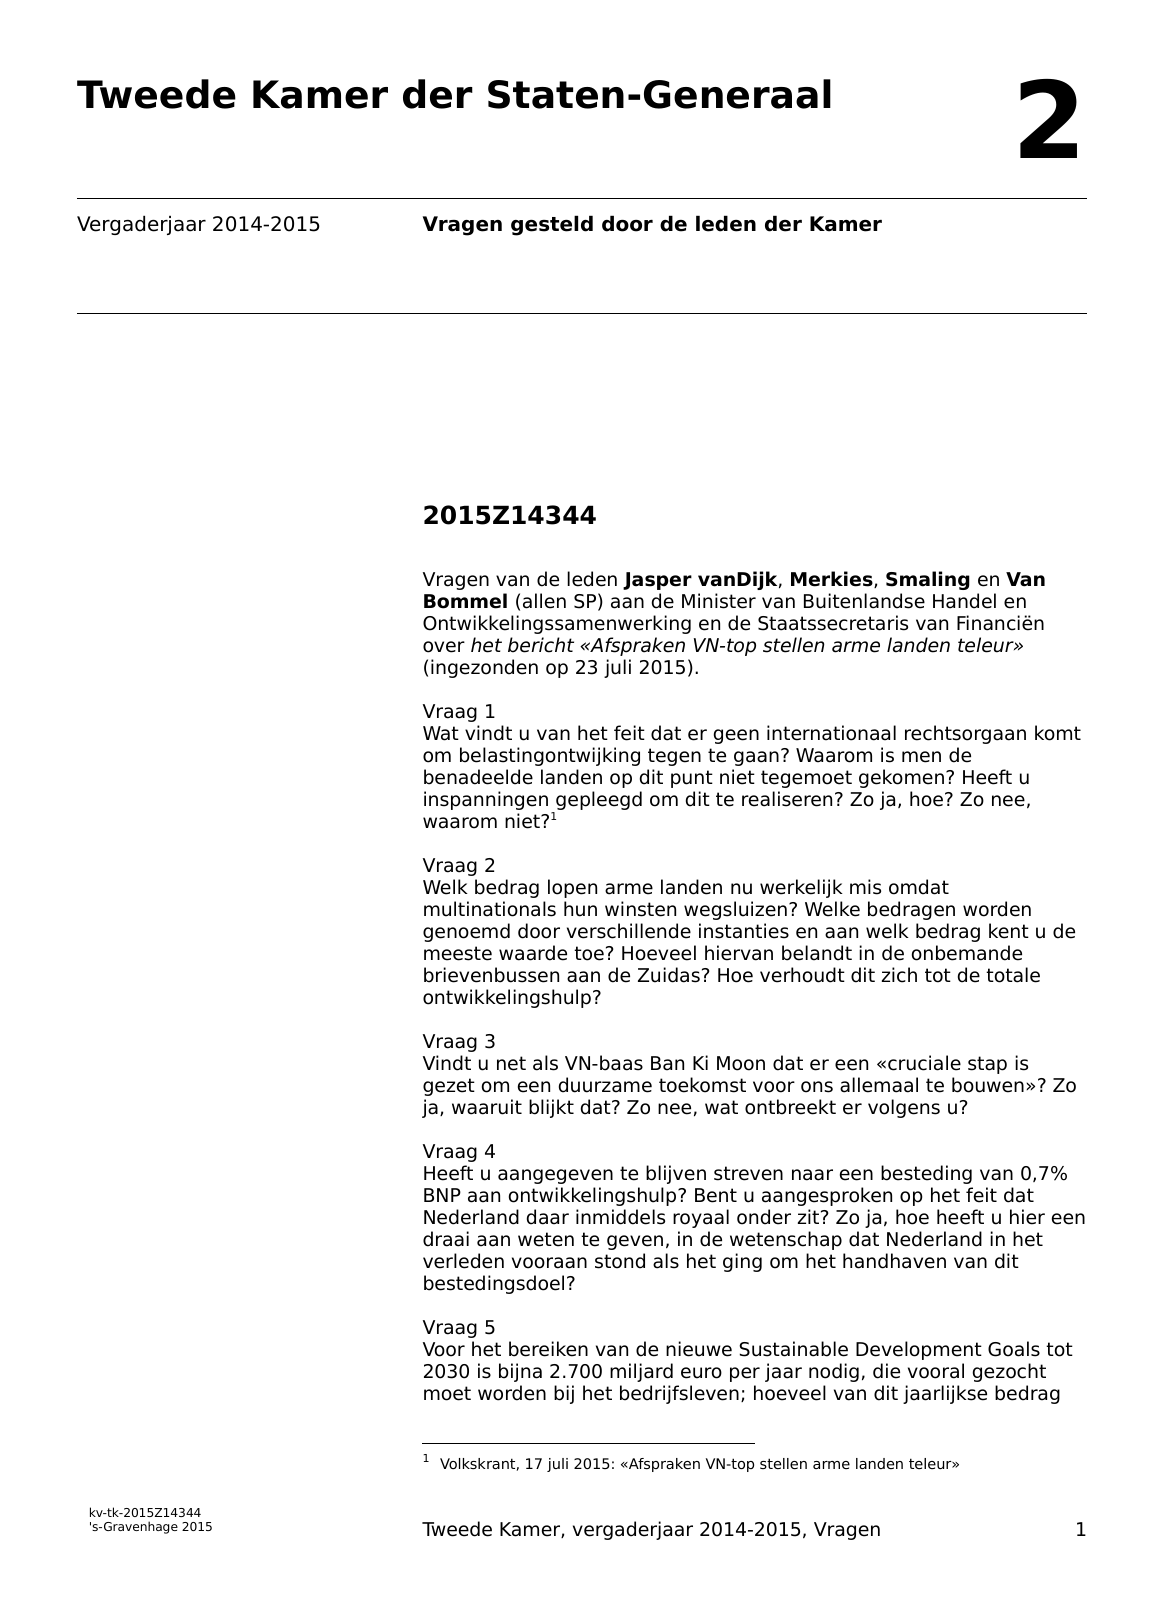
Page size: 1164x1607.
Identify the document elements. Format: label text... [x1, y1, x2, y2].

text Vraag 3 [422, 1031, 1087, 1053]
text Heeft u aangegeven te blijven streven naar een besteding van 0,7% BNP aan ontwikkelingshulp? Bent u aangesproken op het feit dat Nederland daar inmiddels royaal onder zit? Zo ja, hoe heeft u hier een draai aan weten te geven, in de wetenschap dat Nederland in het verleden vooraan stond als het ging om het handhaven van dit bestedingsdoel? [422, 1163, 1087, 1295]
table_header 2 [886, 59, 1087, 198]
text Vraag 4 [422, 1141, 1087, 1163]
text Voor het bereiken van de nieuwe Sustainable Development Goals tot 2030 is bijna 2.700 miljard euro per jaar nodig, die vooral gezocht moet worden bij het bedrijfsleven; hoeveel van dit jaarlijkse bedrag [422, 1339, 1087, 1405]
text Volkskrant, 17 juli 2015: «Afspraken VN-top stellen arme landen teleur» [422, 1452, 1087, 1474]
text Vraag 1 [422, 701, 1087, 723]
text Vindt u net als VN-baas Ban Ki Moon dat er een «cruciale stap is gezet om een duurzame toekomst voor ons allemaal te bouwen»? Zo ja, waaruit blijkt dat? Zo nee, wat ontbreekt er volgens u? [422, 1053, 1087, 1119]
text kv-tk-2015Z14344 [88, 1506, 323, 1520]
text 's-Gravenhage 2015 [88, 1520, 323, 1534]
text Welk bedrag lopen arme landen nu werkelijk mis omdat multinationals hun winsten wegsluizen? Welke bedragen worden genoemd door verschillende instanties en aan welk bedrag kent u de meeste waarde toe? Hoeveel hiervan belandt in de onbemande brievenbussen aan de Zuidas? Hoe verhoudt dit zich tot de totale ontwikkelingshulp? [422, 877, 1087, 1009]
text Vraag 2 [422, 855, 1087, 877]
text Wat vindt u van het feit dat er geen internationaal rechtsorgaan komt om belastingontwijking tegen te gaan? Waarom is men de benadeelde landen op dit punt niet tegemoet gekomen? Heeft u inspanningen gepleegd om dit te realiseren? Zo ja, hoe? Zo nee, waarom niet? [422, 723, 1087, 833]
table_header Tweede Kamer der Staten-Generaal [77, 59, 886, 198]
table_cell Vergaderjaar 2014-2015 [77, 199, 422, 313]
text 2015Z14344 [422, 501, 1087, 531]
table_cell Vragen gesteld door de leden der Kamer [422, 199, 1087, 313]
text Vraag 5 [422, 1317, 1087, 1339]
text Vragen van de leden Jasper vanDijk, Merkies, Smaling en Van Bommel (allen SP) aan de Minister van Buitenlandse Handel en Ontwikkelingssamenwerking en de Staatssecretaris van Financiën over het bericht «Afspraken VN-top stellen arme landen teleur» (ingezonden op 23 juli 2015). [422, 569, 1087, 679]
